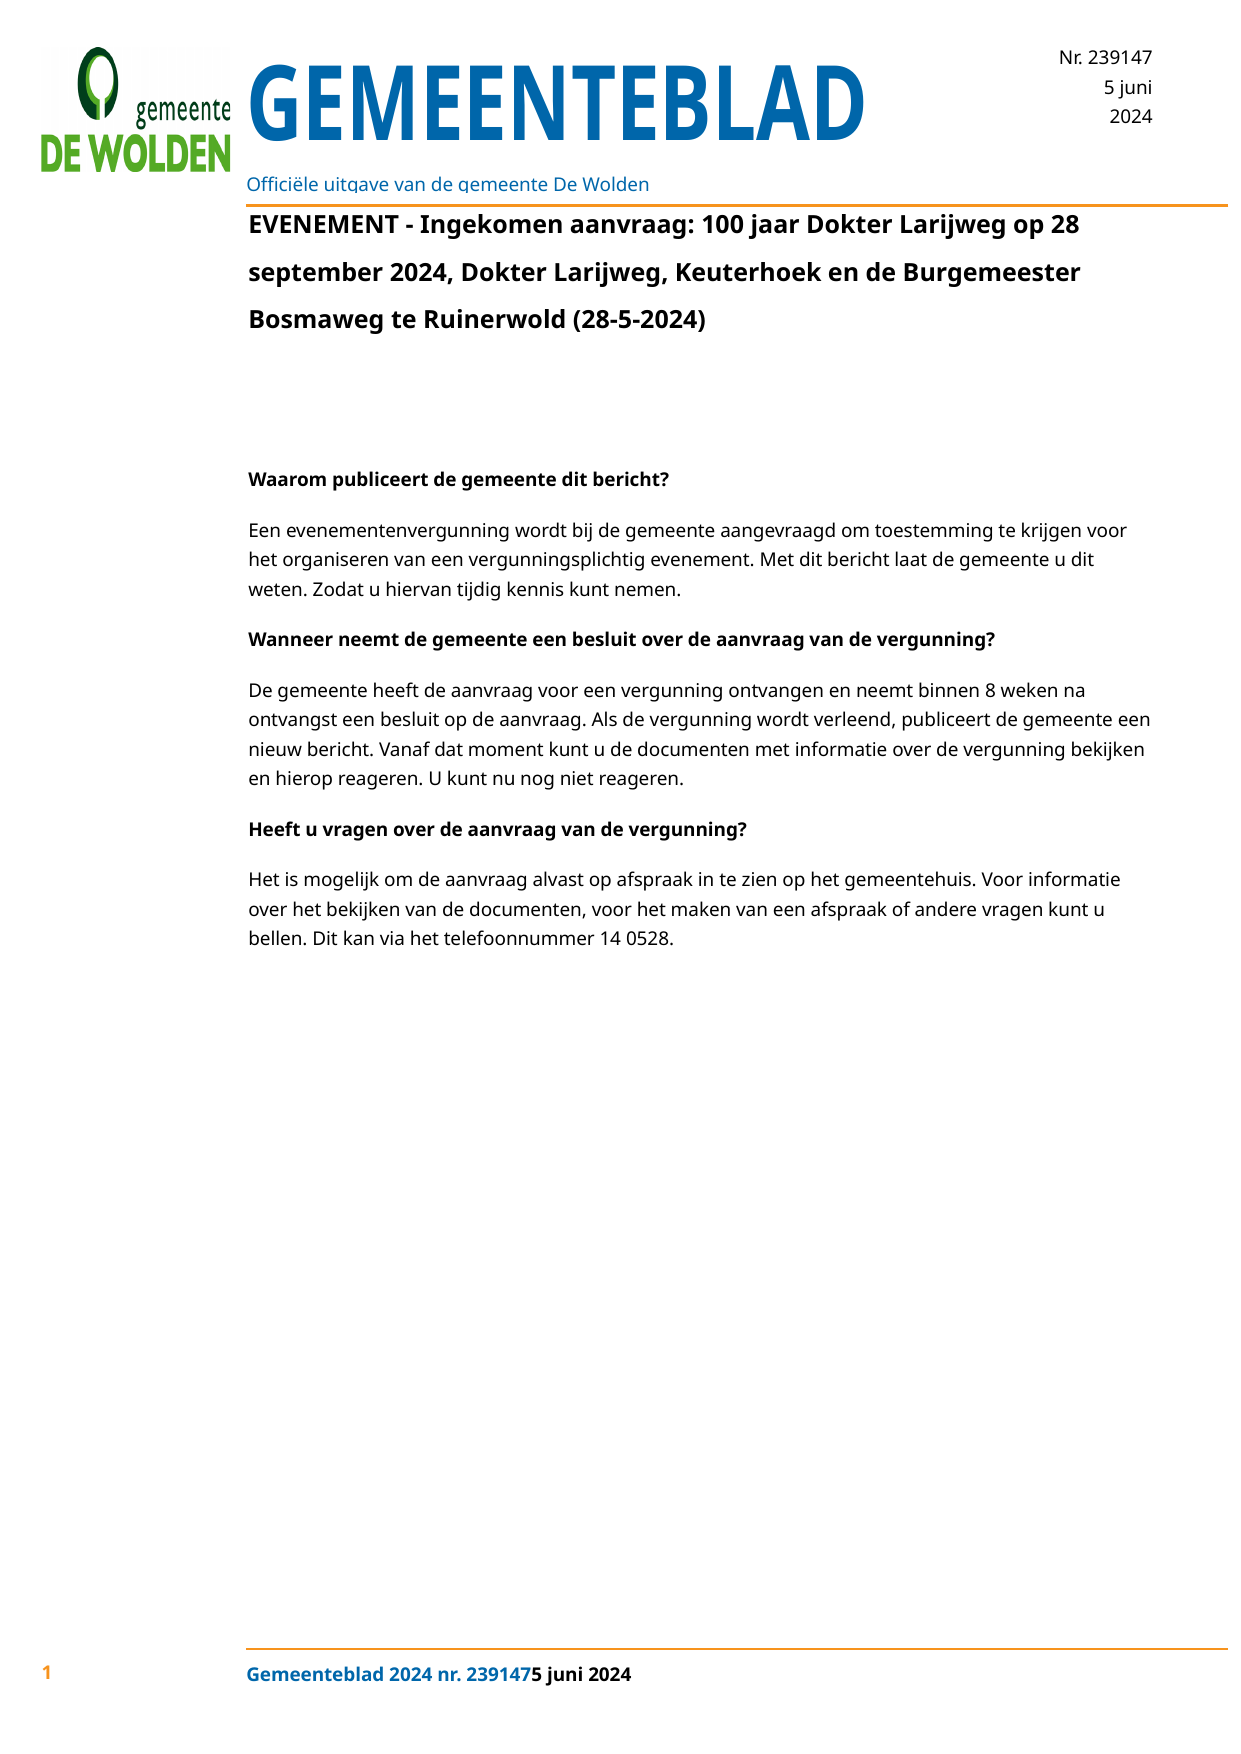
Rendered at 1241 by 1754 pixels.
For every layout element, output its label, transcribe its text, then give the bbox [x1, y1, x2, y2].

text De gemeente heeft de aanvraag voor een vergunning ontvangen en neemt binnen 8 weken na ontvangst een besluit op de aanvraag. Als de vergunning wordt verleend, publiceert de gemeente een nieuw bericht. Vanaf dat moment kunt u de documenten met informatie over de vergunning bekijken en hierop reageren. U kunt nu nog niet reageren. [248, 677, 1152, 791]
text Wanneer neemt de gemeente een besluit over de aanvraag van de vergunning? [248, 626, 1152, 652]
picture [41, 47, 231, 172]
text Heeft u vragen over de aanvraag van de vergunning? [248, 816, 1152, 842]
text EVENEMENT - Ingekomen aanvraag: 100 jaar Dokter Larijweg op 28 september 2024, Dokter Larijweg, Keuterhoek en de Burgemeester Bosmaweg te Ruinerwold (28-5-2024) [248, 207, 1152, 336]
text Waarom publiceert de gemeente dit bericht? [248, 466, 1152, 492]
text Het is mogelijk om de aanvraag alvast op afspraak in te zien op het gemeentehuis. Voor informatie over het bekijken van de documenten, voor het maken van een afspraak of andere vragen kunt u bellen. Dit kan via het telefoonnummer 14 0528. [248, 866, 1152, 951]
text Een evenementenvergunning wordt bij de gemeente aangevraagd om toestemming te krijgen voor het organiseren van een vergunningsplichtig evenement. Met dit bericht laat de gemeente u dit weten. Zodat u hiervan tijdig kennis kunt nemen. [248, 517, 1152, 602]
